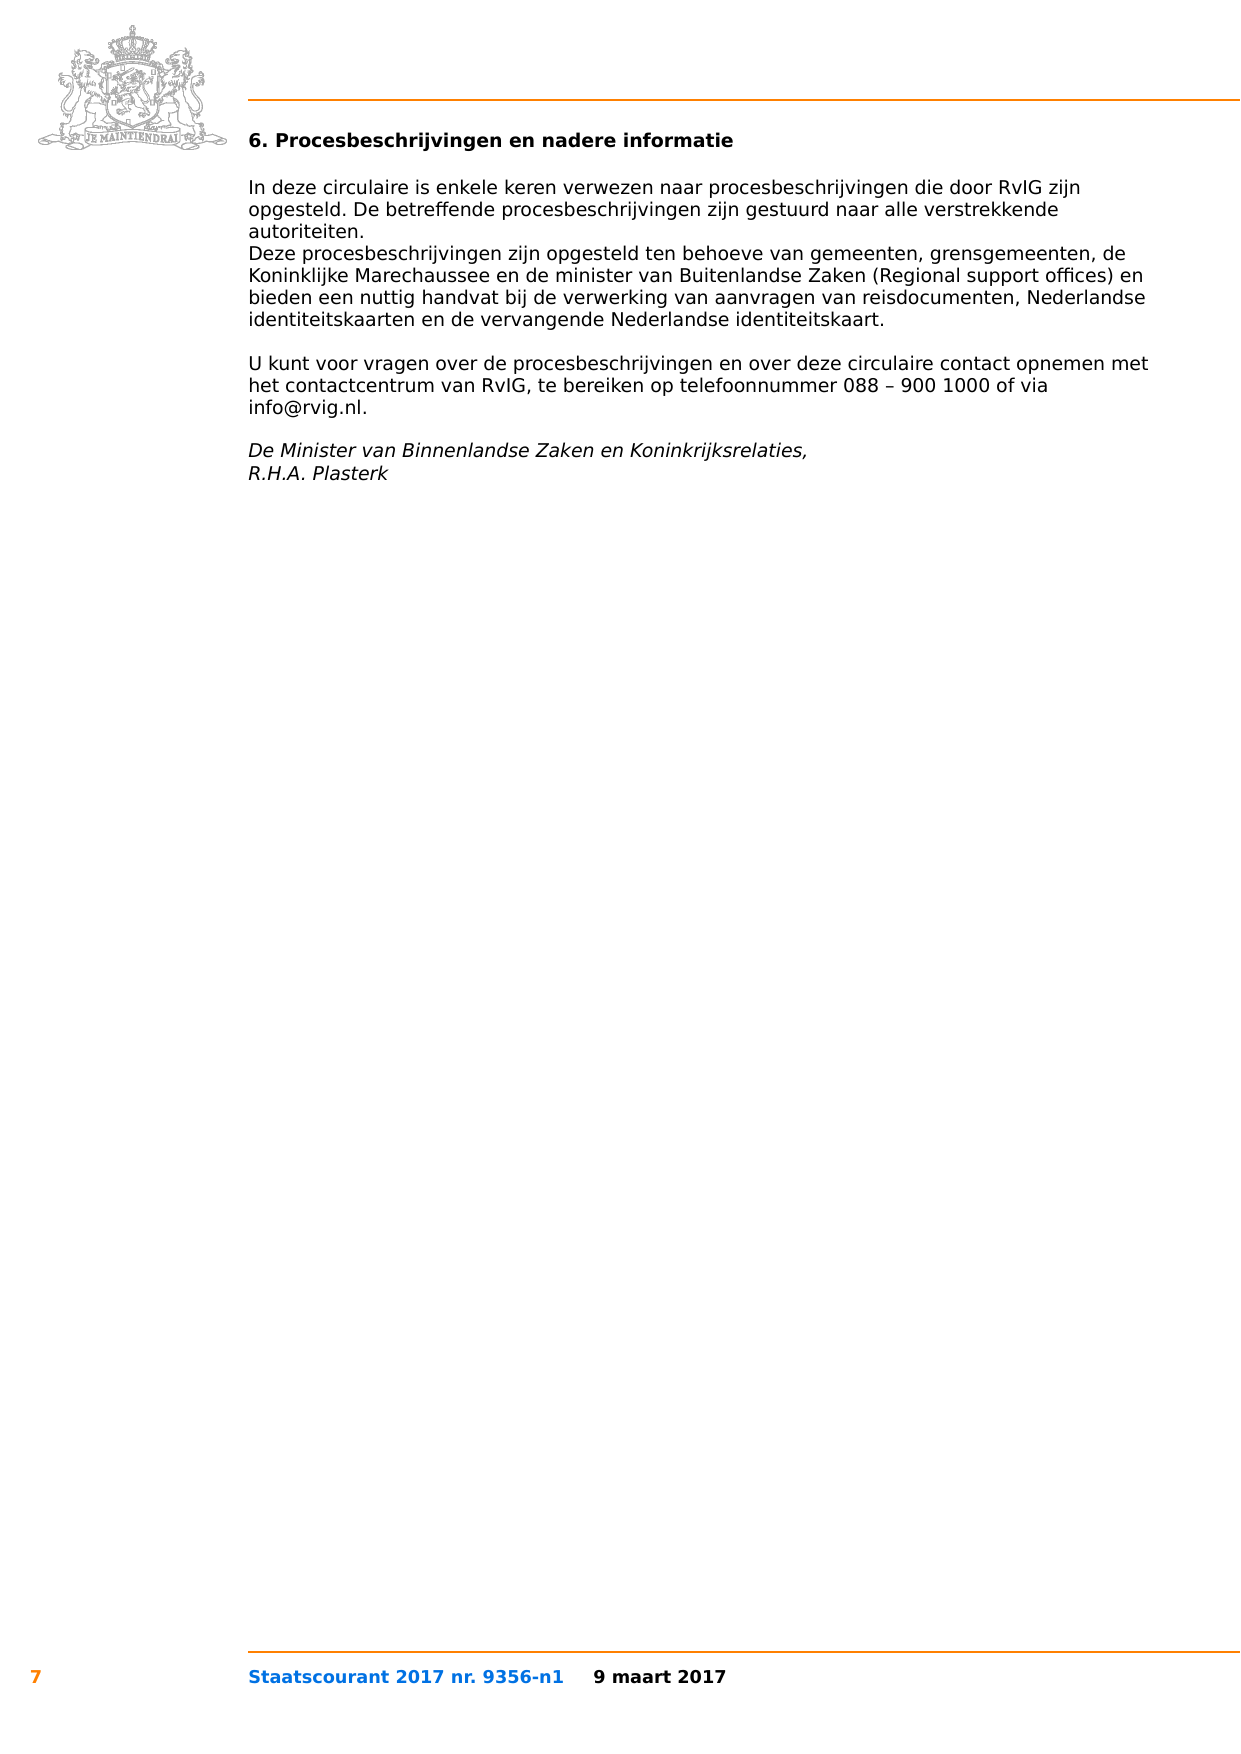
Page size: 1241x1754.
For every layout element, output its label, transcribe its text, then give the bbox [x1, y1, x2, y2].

text In deze circulaire is enkele keren verwezen naar procesbeschrijvingen die door RvIG zijn opgesteld. De betreffende procesbeschrijvingen zijn gestuurd naar alle verstrekkende autoriteiten. [248, 177, 1163, 243]
text Deze procesbeschrijvingen zijn opgesteld ten behoeve van gemeenten, grensgemeenten, de Koninklijke Marechaussee en de minister van Buitenlandse Zaken (Regional support offices) en bieden een nuttig handvat bij de verwerking van aanvragen van reisdocumenten, Nederlandse identiteitskaarten en de vervangende Nederlandse identiteitskaart. [248, 243, 1163, 331]
subtitle 6. Procesbeschrijvingen en nadere informatie [248, 130, 1163, 152]
text U kunt voor vragen over de procesbeschrijvingen en over deze circulaire contact opnemen met het contactcentrum van RvIG, te bereiken op telefoonnummer 088 – 900 1000 of via info@rvig.nl. [248, 353, 1163, 418]
picture [38, 25, 227, 150]
text De Minister van Binnenlandse Zaken en Koninkrijksrelaties, R.H.A. Plasterk [248, 440, 1163, 484]
